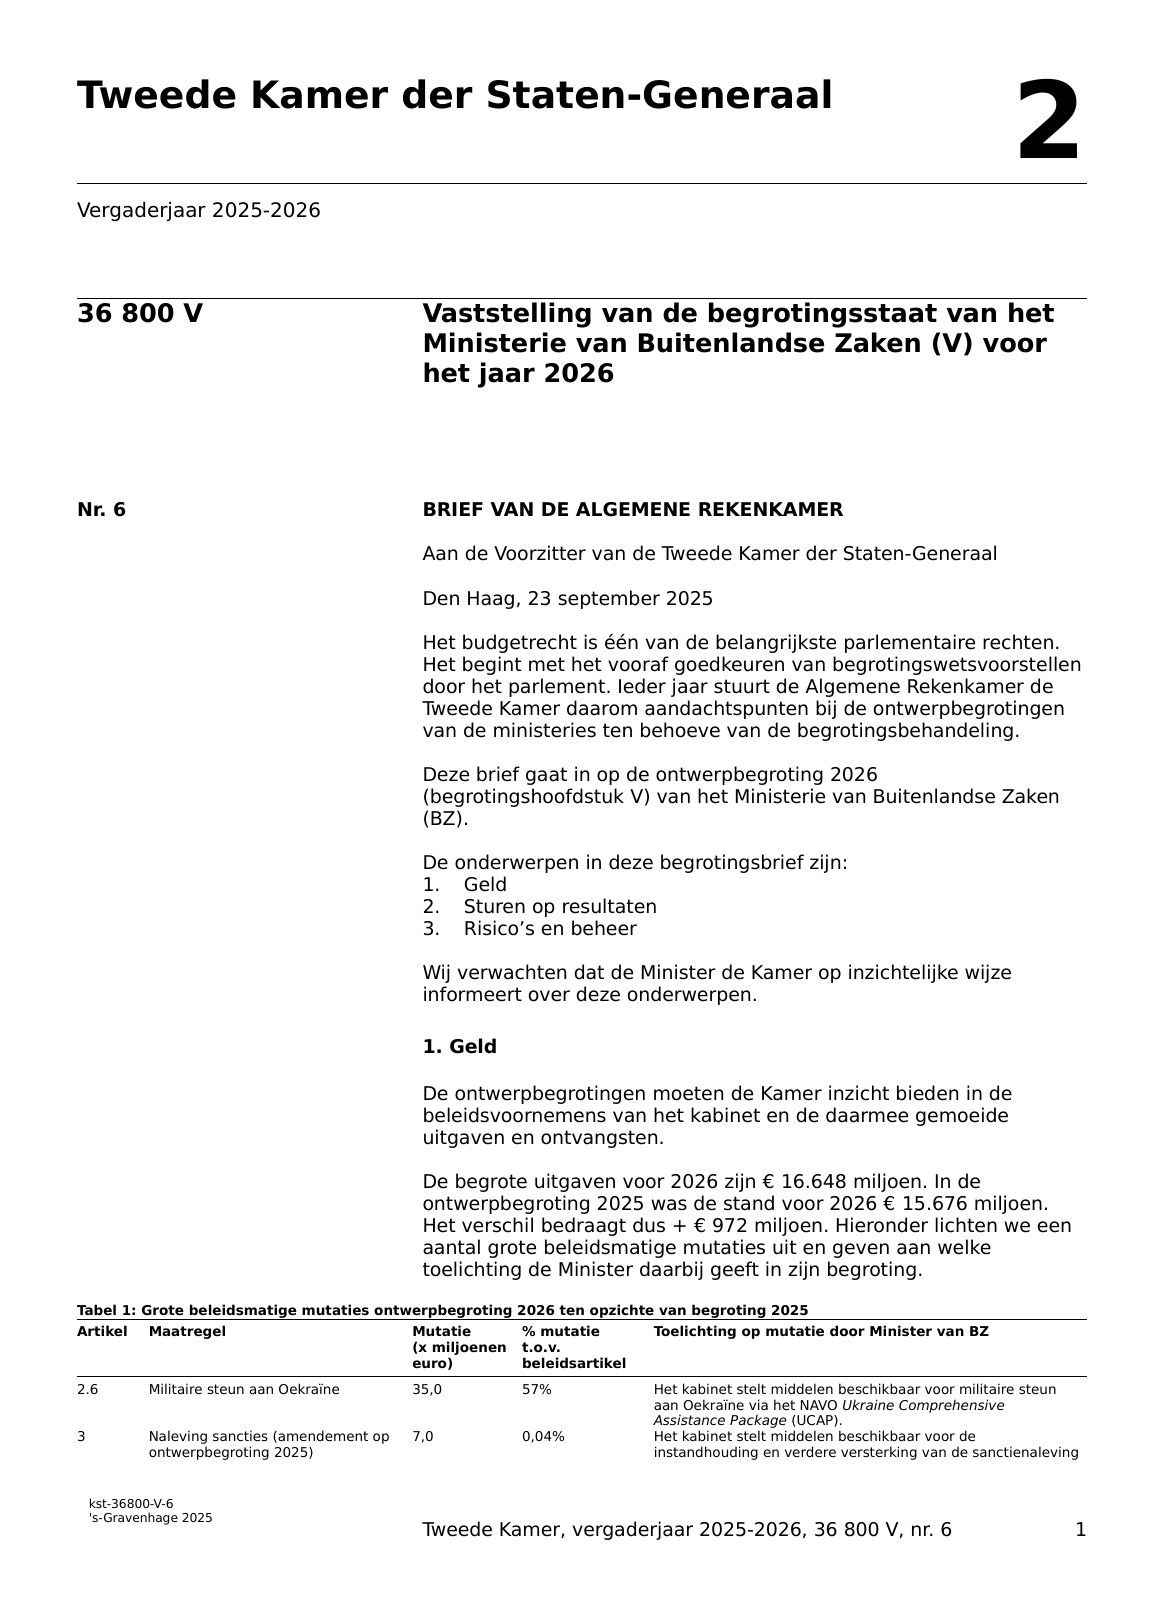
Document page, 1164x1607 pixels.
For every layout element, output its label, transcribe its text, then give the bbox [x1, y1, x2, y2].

subtitle 36 800 V Vaststelling van de begrotingsstaat van het Ministerie van Buitenlandse Zaken (V) voor het jaar 2026 [77, 299, 1087, 388]
text Aan de Voorzitter van de Tweede Kamer der Staten-Generaal [422, 543, 1087, 565]
text Deze brief gaat in op de ontwerpbegroting 2026 (begrotingshoofdstuk V) van het Ministerie van Buitenlandse Zaken (BZ). [422, 764, 1087, 829]
table_cell Naleving sancties (amendement op ontwerpbegroting 2025) [143, 1429, 406, 1460]
table_cell Het kabinet stelt middelen beschikbaar voor de instandhouding en verdere versterking van de sanctienaleving [648, 1429, 1087, 1460]
text De onderwerpen in deze begrotingsbrief zijn: [422, 852, 1087, 874]
table_cell 3 [77, 1429, 143, 1460]
text 2. Sturen op resultaten [422, 896, 1087, 918]
table_cell Toelichting op mutatie door Minister van BZ [648, 1320, 1087, 1376]
table_header 2 [886, 59, 1087, 183]
subtitle 1. Geld [422, 1036, 1087, 1058]
table_cell Vergaderjaar 2025-2026 [77, 184, 1087, 298]
table_cell 57% [516, 1377, 647, 1429]
text 3. Risico’s en beheer [422, 918, 1087, 940]
table_cell % mutatie t.o.v. beleidsartikel [516, 1320, 647, 1376]
text kst-36800-V-6 [88, 1497, 323, 1511]
table_cell Het kabinet stelt middelen beschikbaar voor militaire steun aan Oekraïne via het NAVO Ukraine Comprehensive Assistance Package (UCAP). [648, 1377, 1087, 1429]
table_cell Mutatie (x miljoenen euro) [406, 1320, 516, 1376]
text 1. Geld [422, 874, 1087, 896]
table_cell 35,0 [406, 1377, 516, 1429]
table_header Tabel 1: Grote beleidsmatige mutaties ontwerpbegroting 2026 ten opzichte van begroting 2025 [77, 1303, 1087, 1318]
text De begrote uitgaven voor 2026 zijn € 16.648 miljoen. In de ontwerpbegroting 2025 was de stand voor 2026 € 15.676 miljoen. Het verschil bedraagt dus + € 972 miljoen. Hieronder lichten we een aantal grote beleidsmatige mutaties uit en geven aan welke toelichting de Minister daarbij geeft in zijn begroting. [422, 1171, 1087, 1281]
text Den Haag, 23 september 2025 [422, 587, 1087, 609]
subtitle Nr. 6 BRIEF VAN DE ALGEMENE REKENKAMER [77, 499, 1087, 521]
text De ontwerpbegrotingen moeten de Kamer inzicht bieden in de beleidsvoornemens van het kabinet en de daarmee gemoeide uitgaven en ontvangsten. [422, 1083, 1087, 1149]
text Wij verwachten dat de Minister de Kamer op inzichtelijke wijze informeert over deze onderwerpen. [422, 962, 1087, 1006]
table_cell 0,04% [516, 1429, 647, 1460]
table_header Tweede Kamer der Staten-Generaal [77, 59, 886, 183]
text 's-Gravenhage 2025 [88, 1511, 323, 1525]
table_cell Artikel [77, 1320, 143, 1376]
table_cell 7,0 [406, 1429, 516, 1460]
table_cell Militaire steun aan Oekraïne [143, 1377, 406, 1429]
text Het budgetrecht is één van de belangrijkste parlementaire rechten. Het begint met het vooraf goedkeuren van begrotingswetsvoorstellen door het parlement. Ieder jaar stuurt de Algemene Rekenkamer de Tweede Kamer daarom aandachtspunten bij de ontwerpbegrotingen van de ministeries ten behoeve van de begrotingsbehandeling. [422, 632, 1087, 741]
table_cell 2.6 [77, 1377, 143, 1429]
table_cell Maatregel [143, 1320, 406, 1376]
